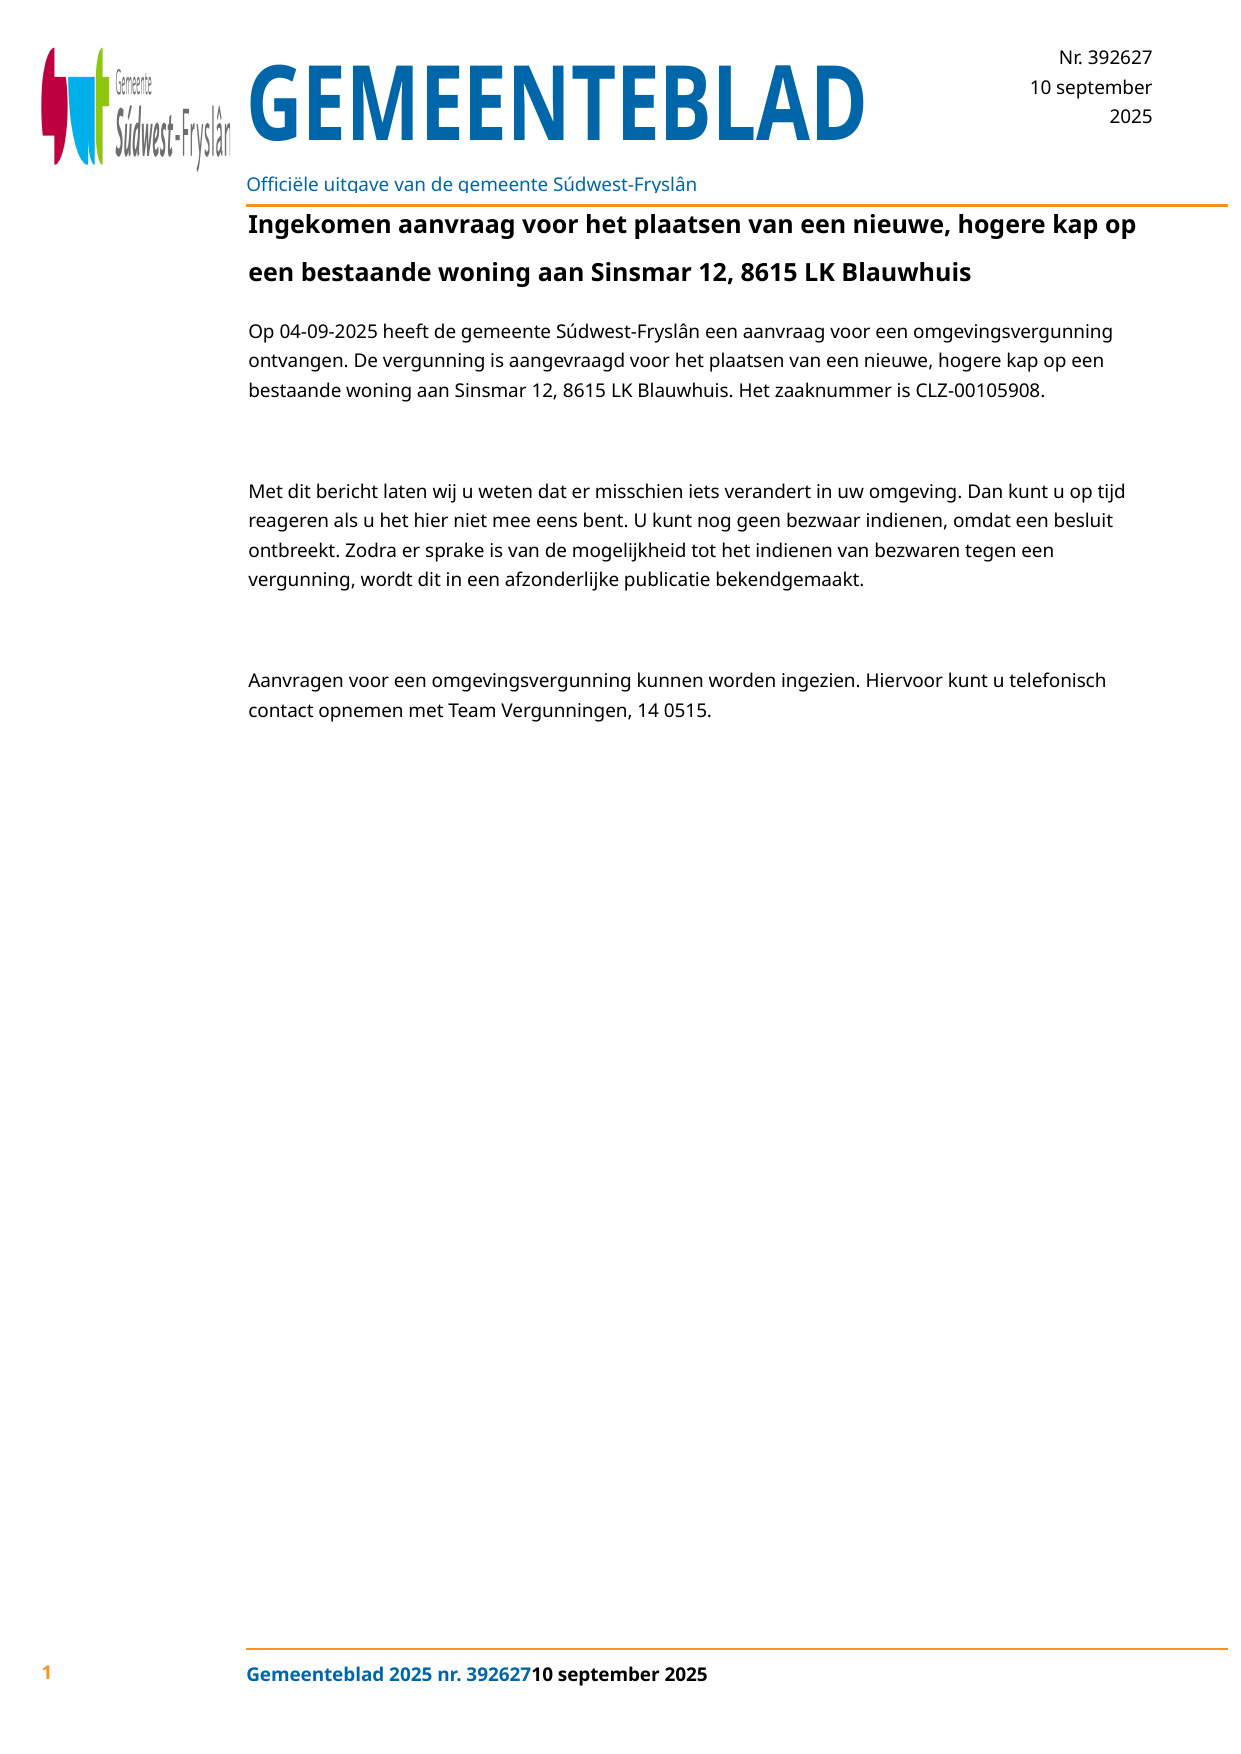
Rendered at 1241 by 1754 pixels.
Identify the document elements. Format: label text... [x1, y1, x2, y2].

picture [41, 47, 231, 172]
text Op 04-09-2025 heeft de gemeente Súdwest-Fryslân een aanvraag voor een omgevingsvergunning ontvangen. De vergunning is aangevraagd voor het plaatsen van een nieuwe, hogere kap op een bestaande woning aan Sinsmar 12, 8615 LK Blauwhuis. Het zaaknummer is CLZ-00105908. [248, 318, 1152, 403]
text Met dit bericht laten wij u weten dat er misschien iets verandert in uw omgeving. Dan kunt u op tijd reageren als u het hier niet mee eens bent. U kunt nog geen bezwaar indienen, omdat een besluit ontbreekt. Zodra er sprake is van de mogelijkheid tot het indienen van bezwaren tegen een vergunning, wordt dit in een afzonderlijke publicatie bekendgemaakt. [248, 478, 1152, 592]
text Ingekomen aanvraag voor het plaatsen van een nieuwe, hogere kap op een bestaande woning aan Sinsmar 12, 8615 LK Blauwhuis [248, 207, 1152, 288]
text Aanvragen voor een omgevingsvergunning kunnen worden ingezien. Hiervoor kunt u telefonisch contact opnemen met Team Vergunningen, 14 0515. [248, 667, 1152, 723]
